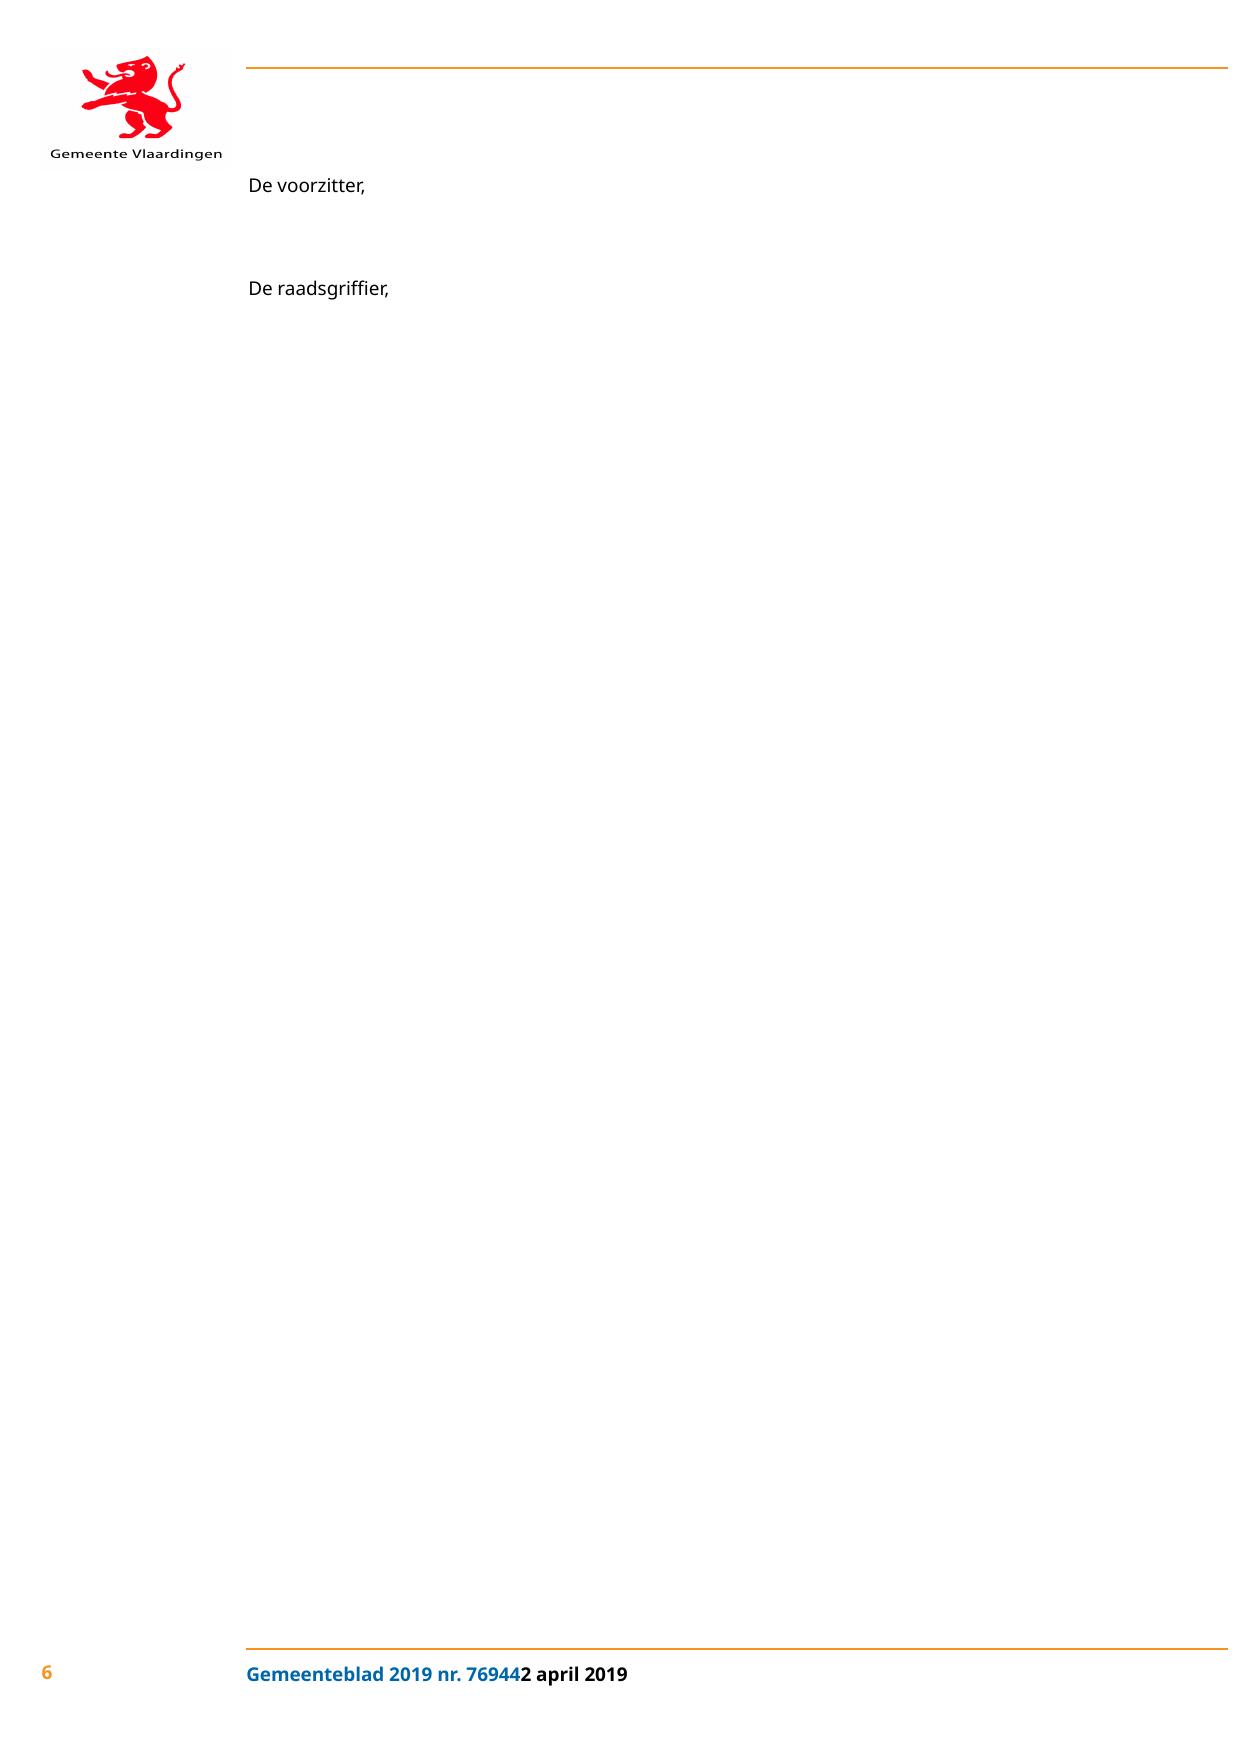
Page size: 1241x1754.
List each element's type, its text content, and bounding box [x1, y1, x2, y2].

text De voorzitter, [248, 172, 1152, 198]
picture [41, 47, 231, 172]
text De raadsgriffier, [248, 275, 1152, 301]
